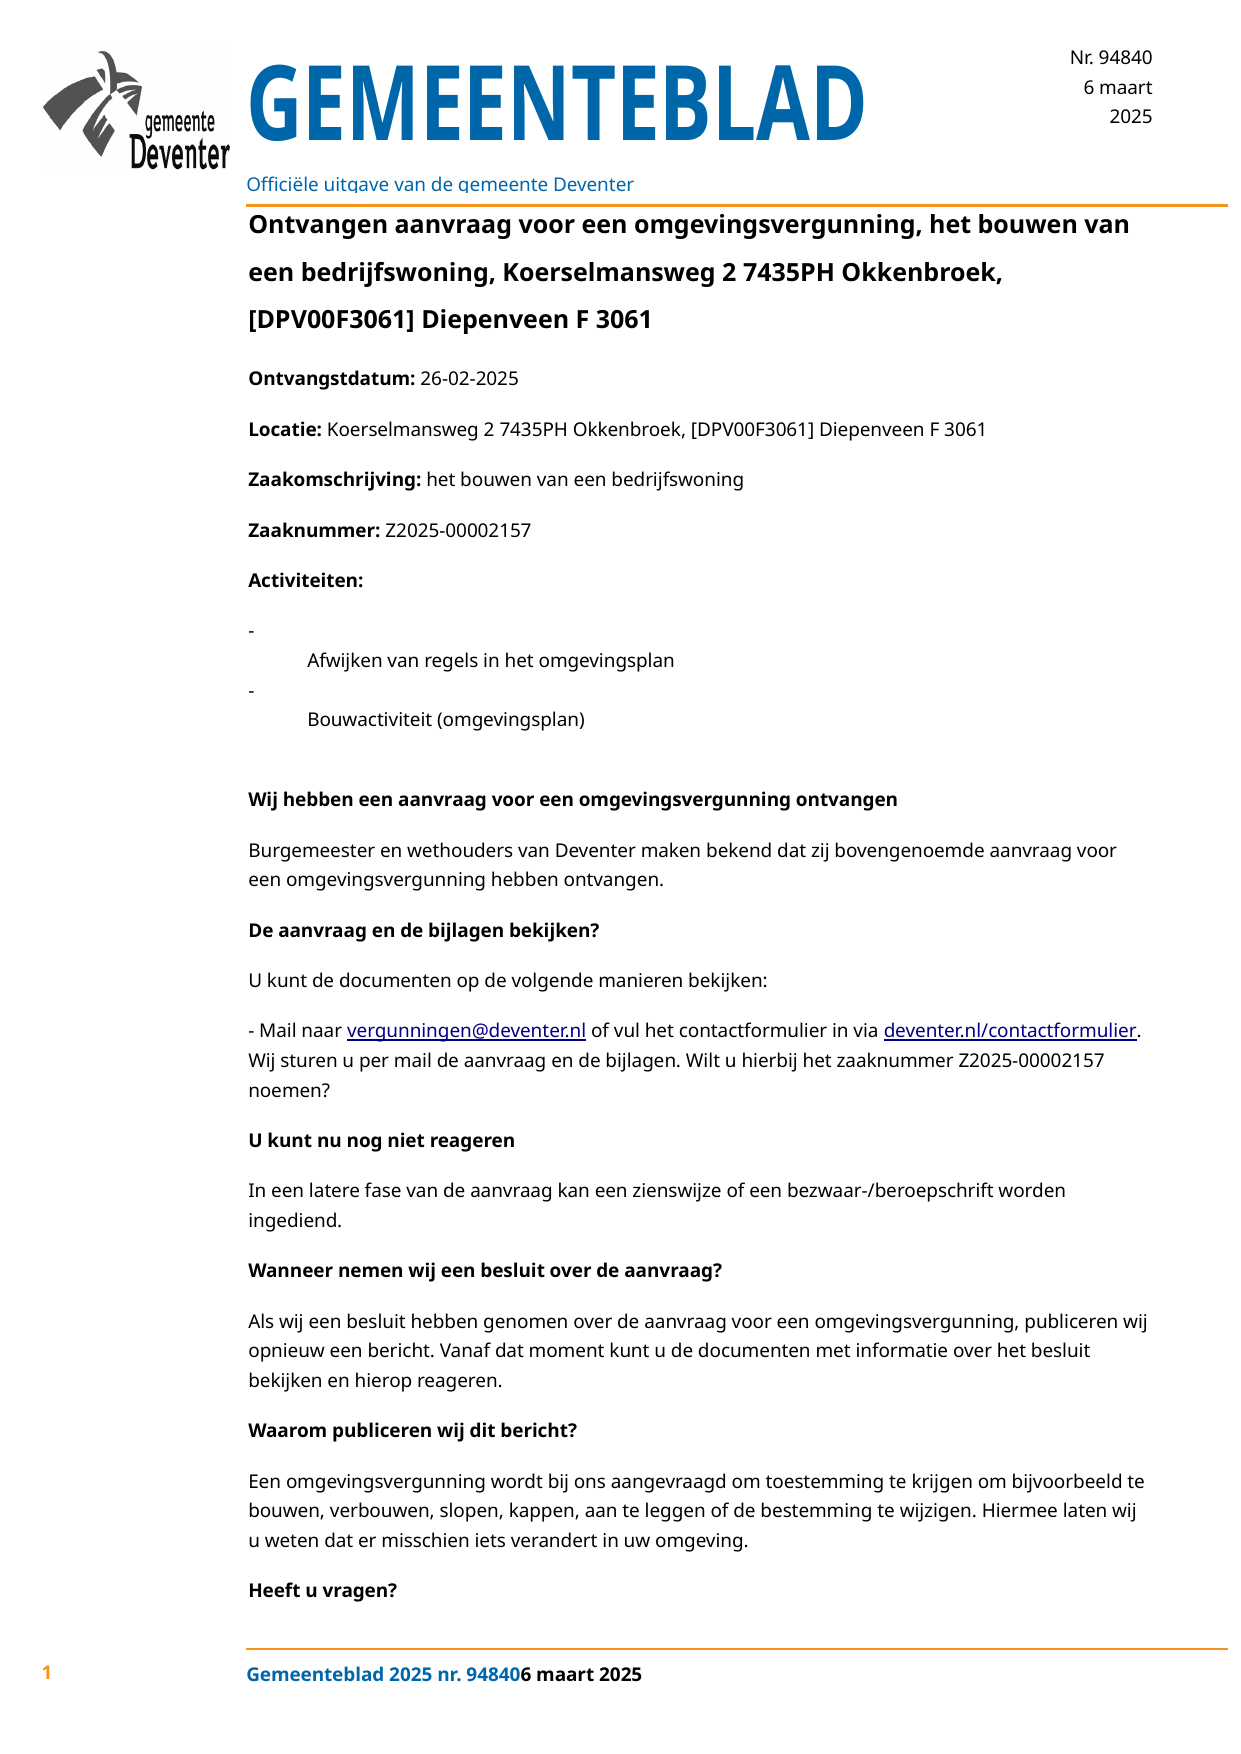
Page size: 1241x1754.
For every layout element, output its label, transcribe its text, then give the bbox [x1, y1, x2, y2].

list Bouwactiviteit (omgevingsplan) [248, 706, 1152, 732]
text Een omgevingsvergunning wordt bij ons aangevraagd om toestemming te krijgen om bijvoorbeeld te bouwen, verbouwen, slopen, kappen, aan te leggen of de bestemming te wijzigen. Hiermee laten wij u weten dat er misschien iets verandert in uw omgeving. [248, 1468, 1152, 1553]
text Ontvangen aanvraag voor een omgevingsvergunning, het bouwen van een bedrijfswoning, Koerselmansweg 2 7435PH Okkenbroek, [DPV00F3061] Diepenveen F 3061 [248, 207, 1152, 336]
text Ontvangstdatum: 26-02-2025 [248, 366, 1152, 391]
text Activiteiten: [248, 567, 1152, 593]
text Als wij een besluit hebben genomen over de aanvraag voor een omgevingsvergunning, publiceren wij opnieuw een bericht. Vanaf dat moment kunt u de documenten met informatie over het besluit bekijken en hierop reageren. [248, 1308, 1152, 1393]
text Locatie: Koerselmansweg 2 7435PH Okkenbroek, [DPV00F3061] Diepenveen F 3061 [248, 416, 1152, 442]
text U kunt nu nog niet reageren [248, 1127, 1152, 1153]
text Burgemeester en wethouders van Deventer maken bekend dat zij bovengenoemde aanvraag voor een omgevingsvergunning hebben ontvangen. [248, 837, 1152, 892]
text Zaakomschrijving: het bouwen van een bedrijfswoning [248, 466, 1152, 492]
text In een latere fase van de aanvraag kan een zienswijze of een bezwaar-/beroepschrift worden ingediend. [248, 1178, 1152, 1233]
text U kunt de documenten op de volgende manieren bekijken: [248, 967, 1152, 993]
picture [41, 47, 231, 172]
text Wanneer nemen wij een besluit over de aanvraag? [248, 1258, 1152, 1283]
text Wij hebben een aanvraag voor een omgevingsvergunning ontvangen [248, 786, 1152, 812]
text - Mail naar vergunningen@deventer.nl of vul het contactformulier in via deventer.nl/contactformulier. Wij sturen u per mail de aanvraag en de bijlagen. Wilt u hierbij het zaaknummer Z2025-00002157 noemen? [248, 1018, 1152, 1102]
list Afwijken van regels in het omgevingsplan [248, 647, 1152, 673]
text Heeft u vragen? [248, 1578, 1152, 1603]
text De aanvraag en de bijlagen bekijken? [248, 917, 1152, 942]
text Zaaknummer: Z2025-00002157 [248, 517, 1152, 542]
text Waarom publiceren wij dit bericht? [248, 1418, 1152, 1443]
